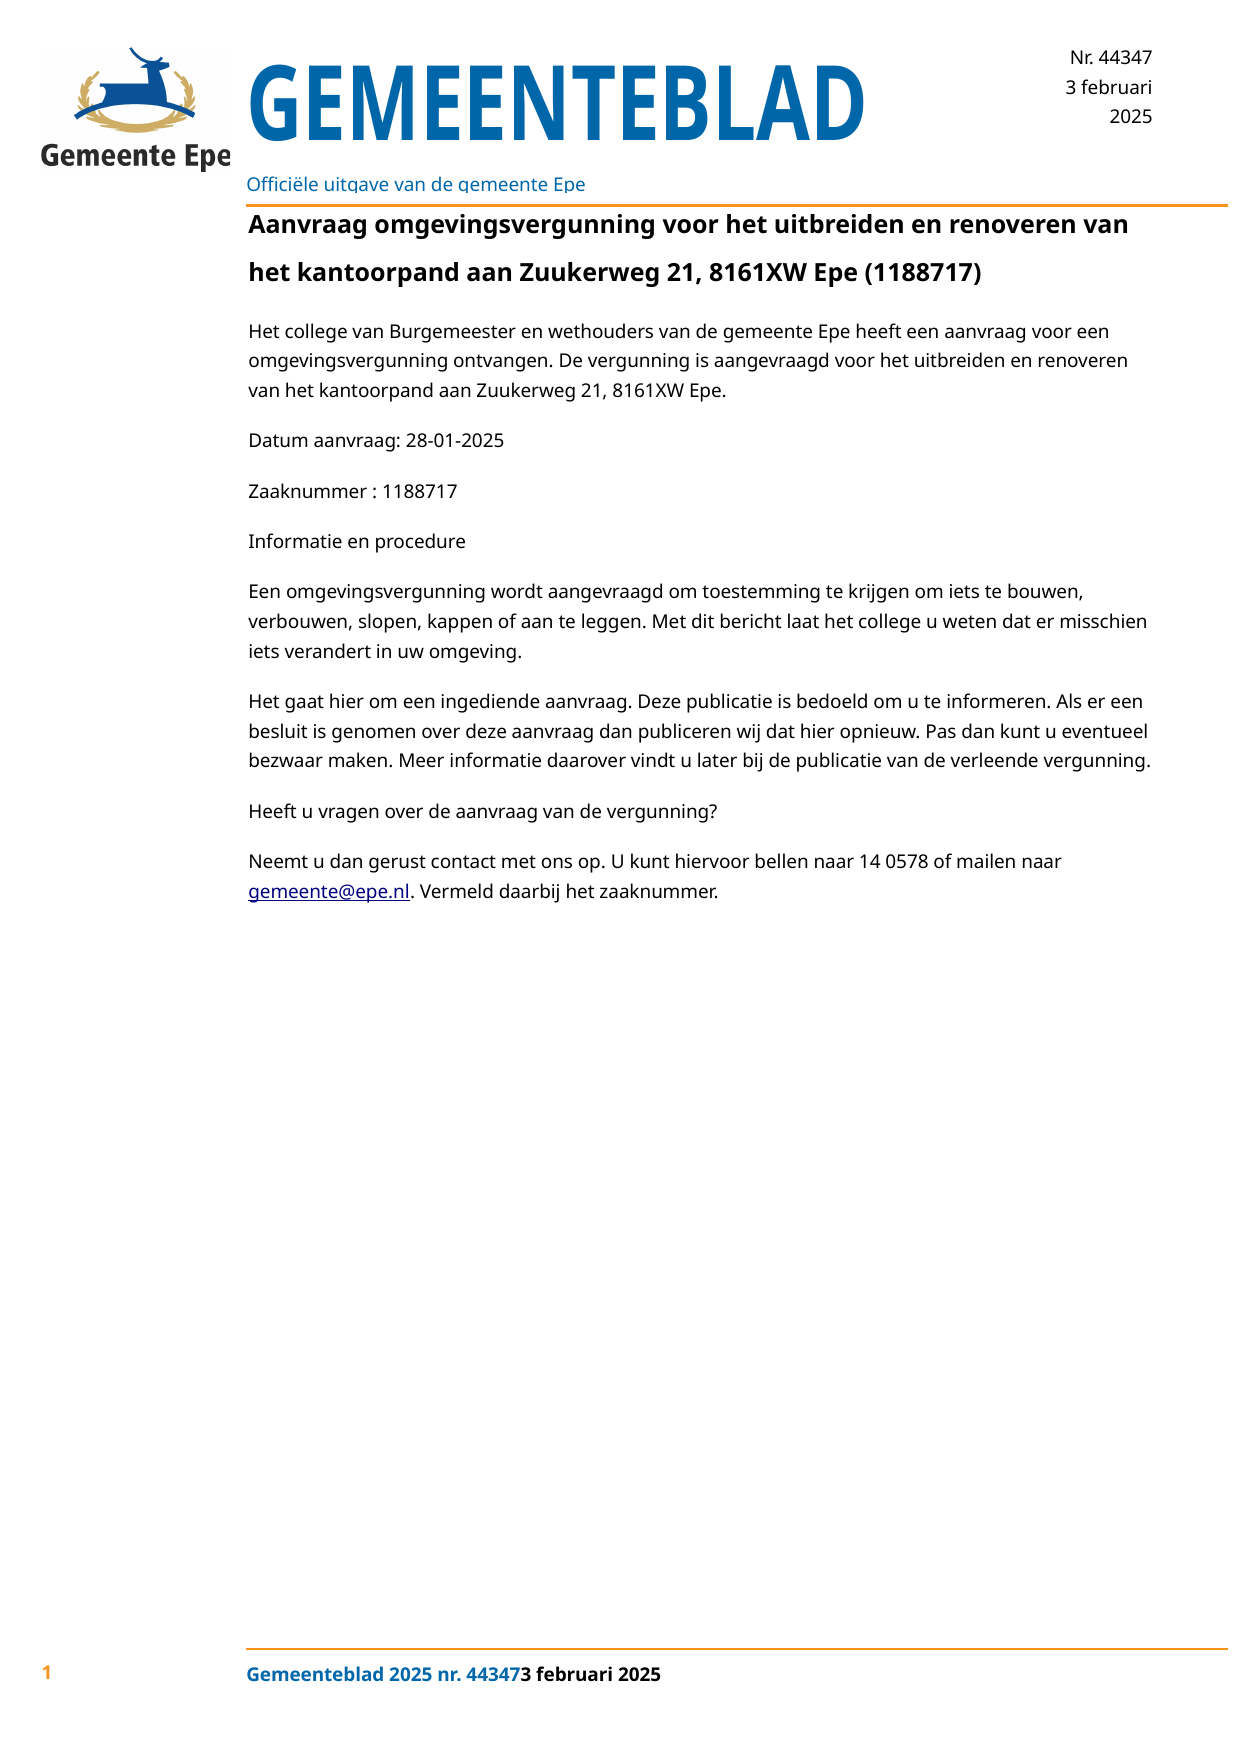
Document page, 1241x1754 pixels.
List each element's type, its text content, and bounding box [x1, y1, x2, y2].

text Datum aanvraag: 28-01-2025 [248, 427, 1152, 453]
text Aanvraag omgevingsvergunning voor het uitbreiden en renoveren van het kantoorpand aan Zuukerweg 21, 8161XW Epe (1188717) [248, 207, 1152, 288]
picture [41, 47, 231, 172]
text Het gaat hier om een ingediende aanvraag. Deze publicatie is bedoeld om u te informeren. Als er een besluit is genomen over deze aanvraag dan publiceren wij dat hier opnieuw. Pas dan kunt u eventueel bezwaar maken. Meer informatie daarover vindt u later bij de publicatie van de verleende vergunning. [248, 688, 1152, 773]
text Een omgevingsvergunning wordt aangevraagd om toestemming te krijgen om iets te bouwen, verbouwen, slopen, kappen of aan te leggen. Met dit bericht laat het college u weten dat er misschien iets verandert in uw omgeving. [248, 579, 1152, 664]
text Zaaknummer : 1188717 [248, 478, 1152, 504]
text Informatie en procedure [248, 528, 1152, 554]
text Neemt u dan gerust contact met ons op. U kunt hiervoor bellen naar 14 0578 of mailen naar gemeente@epe.nl. Vermeld daarbij het zaaknummer. [248, 848, 1152, 904]
text Het college van Burgemeester en wethouders van de gemeente Epe heeft een aanvraag voor een omgevingsvergunning ontvangen. De vergunning is aangevraagd voor het uitbreiden en renoveren van het kantoorpand aan Zuukerweg 21, 8161XW Epe. [248, 318, 1152, 403]
text Heeft u vragen over de aanvraag van de vergunning? [248, 798, 1152, 824]
